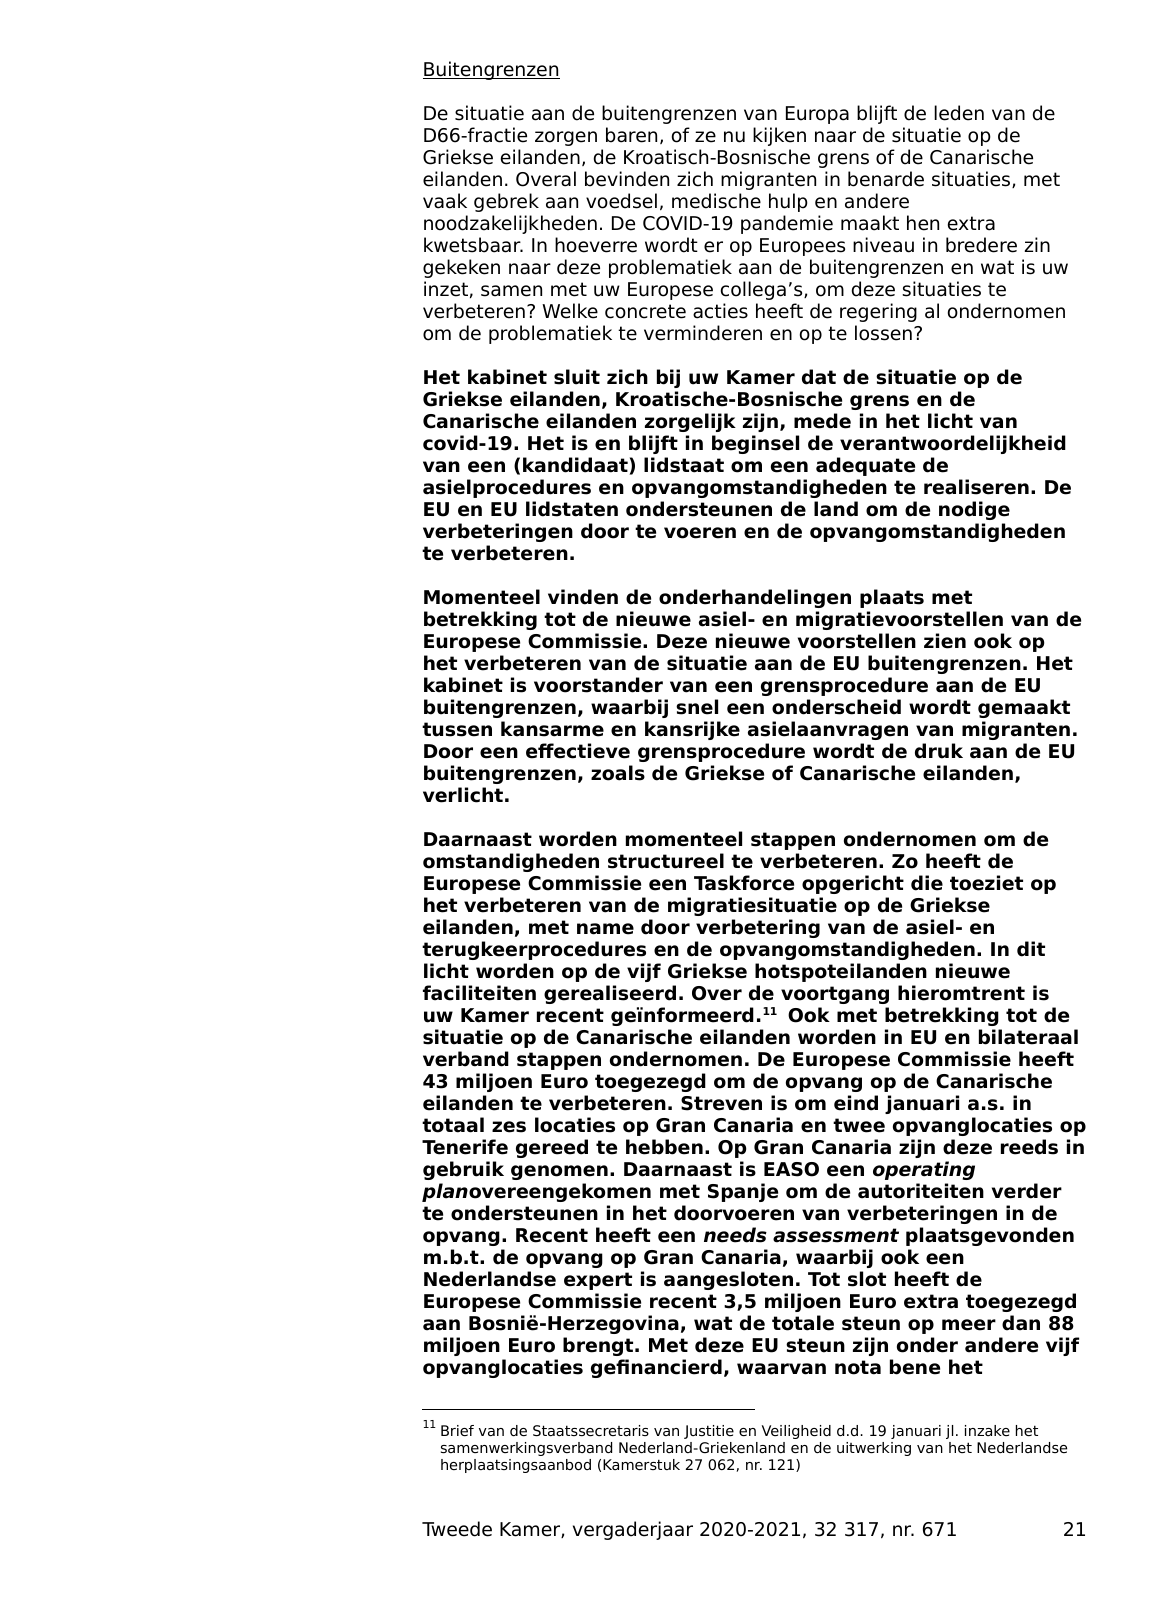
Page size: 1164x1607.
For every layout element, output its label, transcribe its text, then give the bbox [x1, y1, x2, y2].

text Momenteel vinden de onderhandelingen plaats met betrekking tot de nieuwe asiel- en migratievoorstellen van de Europese Commissie. Deze nieuwe voorstellen zien ook op het verbeteren van de situatie aan de EU buitengrenzen. Het kabinet is voorstander van een grensprocedure aan de EU buitengrenzen, waarbij snel een onderscheid wordt gemaakt tussen kansarme en kansrijke asielaanvragen van migranten. Door een effectieve grensprocedure wordt de druk aan de EU buitengrenzen, zoals de Griekse of Canarische eilanden, verlicht. [422, 587, 1087, 807]
text Het kabinet sluit zich bij uw Kamer dat de situatie op de Griekse eilanden, Kroatische-Bosnische grens en de Canarische eilanden zorgelijk zijn, mede in het licht van covid-19. Het is en blijft in beginsel de verantwoordelijkheid van een (kandidaat) lidstaat om een adequate de asielprocedures en opvangomstandigheden te realiseren. De EU en EU lidstaten ondersteunen de land om de nodige verbeteringen door te voeren en de opvangomstandigheden te verbeteren. [422, 367, 1087, 565]
text Daarnaast worden momenteel stappen ondernomen om de omstandigheden structureel te verbeteren. Zo heeft de Europese Commissie een Taskforce opgericht die toeziet op het verbeteren van de migratiesituatie op de Griekse eilanden, met name door verbetering van de asiel- en terugkeerprocedures en de opvangomstandigheden. In dit licht worden op de vijf Griekse hotspoteilanden nieuwe faciliteiten gerealiseerd. Over de voortgang hieromtrent is uw Kamer recent geïnformeerd. Ook met betrekking tot de situatie op de Canarische eilanden worden in EU en bilateraal verband stappen ondernomen. De Europese Commissie heeft 43 miljoen Euro toegezegd om de opvang op de Canarische eilanden te verbeteren. Streven is om eind januari a.s. in totaal zes locaties op Gran Canaria en twee opvanglocaties op Tenerife gereed te hebben. Op Gran Canaria zijn deze reeds in gebruik genomen. Daarnaast is EASO een operating planovereengekomen met Spanje om de autoriteiten verder te ondersteunen in het doorvoeren van verbeteringen in de opvang. Recent heeft een needs assessment plaatsgevonden m.b.t. de opvang op Gran Canaria, waarbij ook een Nederlandse expert is aangesloten. Tot slot heeft de Europese Commissie recent 3,5 miljoen Euro extra toegezegd aan Bosnië-Herzegovina, wat de totale steun op meer dan 88 miljoen Euro brengt. Met deze EU steun zijn onder andere vijf opvanglocaties gefinancierd, waarvan nota bene het [422, 829, 1087, 1379]
subtitle Buitengrenzen [422, 59, 1087, 81]
text De situatie aan de buitengrenzen van Europa blijft de leden van de D66-fractie zorgen baren, of ze nu kijken naar de situatie op de Griekse eilanden, de Kroatisch-Bosnische grens of de Canarische eilanden. Overal bevinden zich migranten in benarde situaties, met vaak gebrek aan voedsel, medische hulp en andere noodzakelijkheden. De COVID-19 pandemie maakt hen extra kwetsbaar. In hoeverre wordt er op Europees niveau in bredere zin gekeken naar deze problematiek aan de buitengrenzen en wat is uw inzet, samen met uw Europese collega’s, om deze situaties te verbeteren? Welke concrete acties heeft de regering al ondernomen om de problematiek te verminderen en op te lossen? [422, 103, 1087, 345]
text Brief van de Staatssecretaris van Justitie en Veiligheid d.d. 19 januari jl. inzake het samenwerkingsverband Nederland-Griekenland en de uitwerking van het Nederlandse herplaatsingsaanbod (Kamerstuk 27 062, nr. 121) [422, 1418, 1087, 1474]
